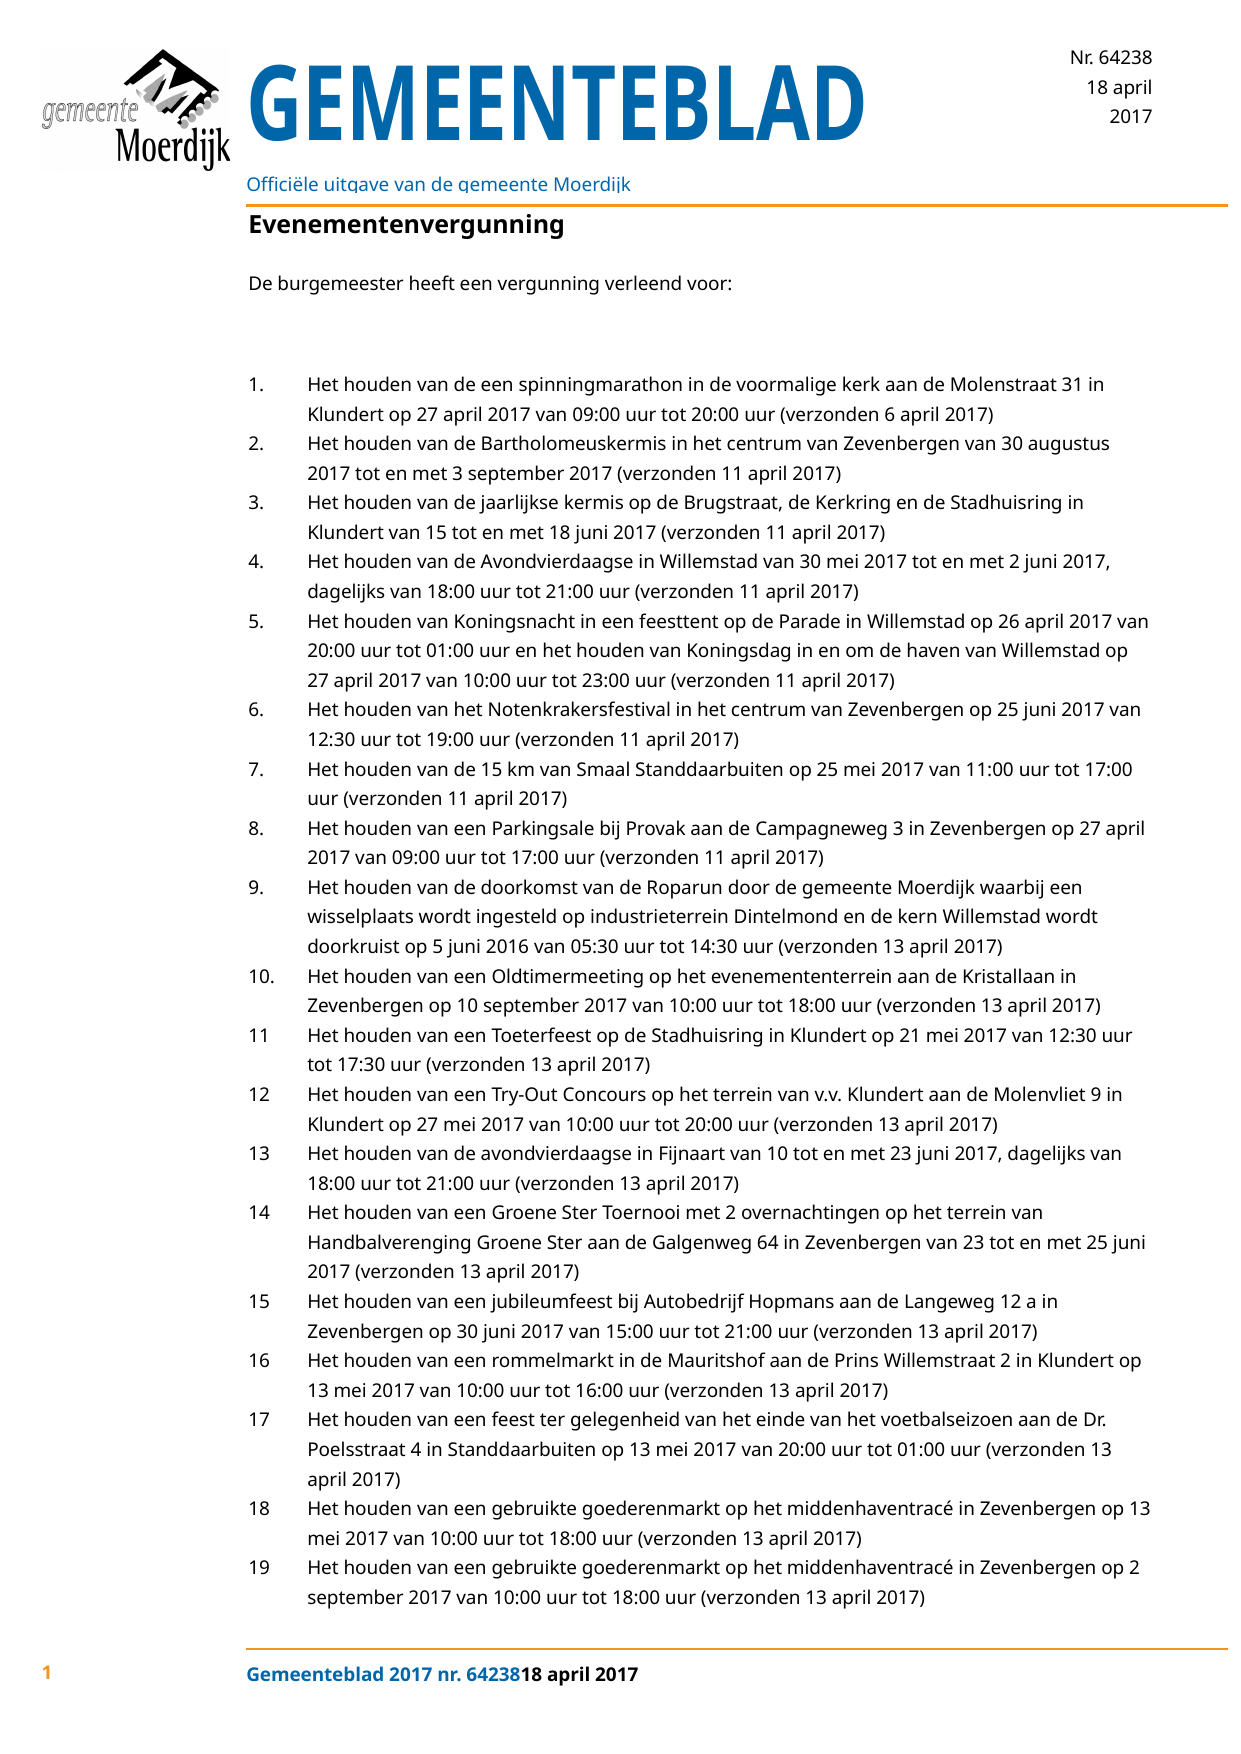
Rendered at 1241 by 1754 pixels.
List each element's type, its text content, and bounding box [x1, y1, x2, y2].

list Het houden van de doorkomst van de Roparun door de gemeente Moerdijk waarbij een wisselplaats wordt ingesteld op industrieterrein Dintelmond en de kern Willemstad wordt doorkruist op 5 juni 2016 van 05:30 uur tot 14:30 uur (verzonden 13 april 2017) [248, 874, 1152, 959]
list Het houden van de een spinningmarathon in de voormalige kerk aan de Molenstraat 31 in Klundert op 27 april 2017 van 09:00 uur tot 20:00 uur (verzonden 6 april 2017) [248, 371, 1152, 426]
picture [41, 47, 231, 172]
text Evenementenvergunning [248, 207, 1152, 241]
list Het houden van een gebruikte goederenmarkt op het middenhaventracé in Zevenbergen op 2 september 2017 van 10:00 uur tot 18:00 uur (verzonden 13 april 2017) [248, 1554, 1152, 1610]
list Het houden van de avondvierdaagse in Fijnaart van 10 tot en met 23 juni 2017, dagelijks van 18:00 uur tot 21:00 uur (verzonden 13 april 2017) [248, 1140, 1152, 1196]
list Het houden van de 15 km van Smaal Standdaarbuiten op 25 mei 2017 van 11:00 uur tot 17:00 uur (verzonden 11 april 2017) [248, 756, 1152, 811]
list Het houden van een jubileumfeest bij Autobedrijf Hopmans aan de Langeweg 12 a in Zevenbergen op 30 juni 2017 van 15:00 uur tot 21:00 uur (verzonden 13 april 2017) [248, 1288, 1152, 1343]
list Het houden van Koningsnacht in een feesttent op de Parade in Willemstad op 26 april 2017 van 20:00 uur tot 01:00 uur en het houden van Koningsdag in en om de haven van Willemstad op 27 april 2017 van 10:00 uur tot 23:00 uur (verzonden 11 april 2017) [248, 608, 1152, 693]
list Het houden van een Toeterfeest op de Stadhuisring in Klundert op 21 mei 2017 van 12:30 uur tot 17:30 uur (verzonden 13 april 2017) [248, 1022, 1152, 1077]
list Het houden van een gebruikte goederenmarkt op het middenhaventracé in Zevenbergen op 13 mei 2017 van 10:00 uur tot 18:00 uur (verzonden 13 april 2017) [248, 1495, 1152, 1551]
list Het houden van een Oldtimermeeting op het evenemententerrein aan de Kristallaan in Zevenbergen op 10 september 2017 van 10:00 uur tot 18:00 uur (verzonden 13 april 2017) [248, 963, 1152, 1018]
list Het houden van de Bartholomeuskermis in het centrum van Zevenbergen van 30 augustus 2017 tot en met 3 september 2017 (verzonden 11 april 2017) [248, 430, 1152, 486]
text De burgemeester heeft een ­vergunning verleend voor: [248, 270, 1152, 296]
list Het houden van een Parkingsale bij Provak aan de Campagneweg 3 in Zevenbergen op 27 april 2017 van 09:00 uur tot 17:00 uur (verzonden 11 april 2017) [248, 815, 1152, 870]
list Het houden van de Avondvierdaagse in Willemstad van 30 mei 2017 tot en met 2 juni 2017, dagelijks van 18:00 uur tot 21:00 uur (verzonden 11 april 2017) [248, 549, 1152, 604]
list Het houden van een Groene Ster Toernooi met 2 overnachtingen op het terrein van Handbalverenging Groene Ster aan de Galgenweg 64 in Zevenbergen van 23 tot en met 25 juni 2017 (verzonden 13 april 2017) [248, 1199, 1152, 1284]
list Het houden van een rommelmarkt in de Mauritshof aan de Prins Willemstraat 2 in Klundert op 13 mei 2017 van 10:00 uur tot 16:00 uur (verzonden 13 april 2017) [248, 1347, 1152, 1403]
list Het houden van een Try-Out Concours op het terrein van v.v. Klundert aan de Molenvliet 9 in Klundert op 27 mei 2017 van 10:00 uur tot 20:00 uur (verzonden 13 april 2017) [248, 1081, 1152, 1136]
list Het houden van het Notenkrakersfestival in het centrum van Zevenbergen op 25 juni 2017 van 12:30 uur tot 19:00 uur (verzonden 11 april 2017) [248, 697, 1152, 752]
list Het houden van de jaarlijkse kermis op de Brugstraat, de Kerkring en de Stadhuisring in Klundert van 15 tot en met 18 juni 2017 (verzonden 11 april 2017) [248, 489, 1152, 545]
list Het houden van een feest ter gelegenheid van het einde van het voetbalseizoen aan de Dr. Poelsstraat 4 in Standdaarbuiten op 13 mei 2017 van 20:00 uur tot 01:00 uur (verzonden 13 april 2017) [248, 1407, 1152, 1491]
